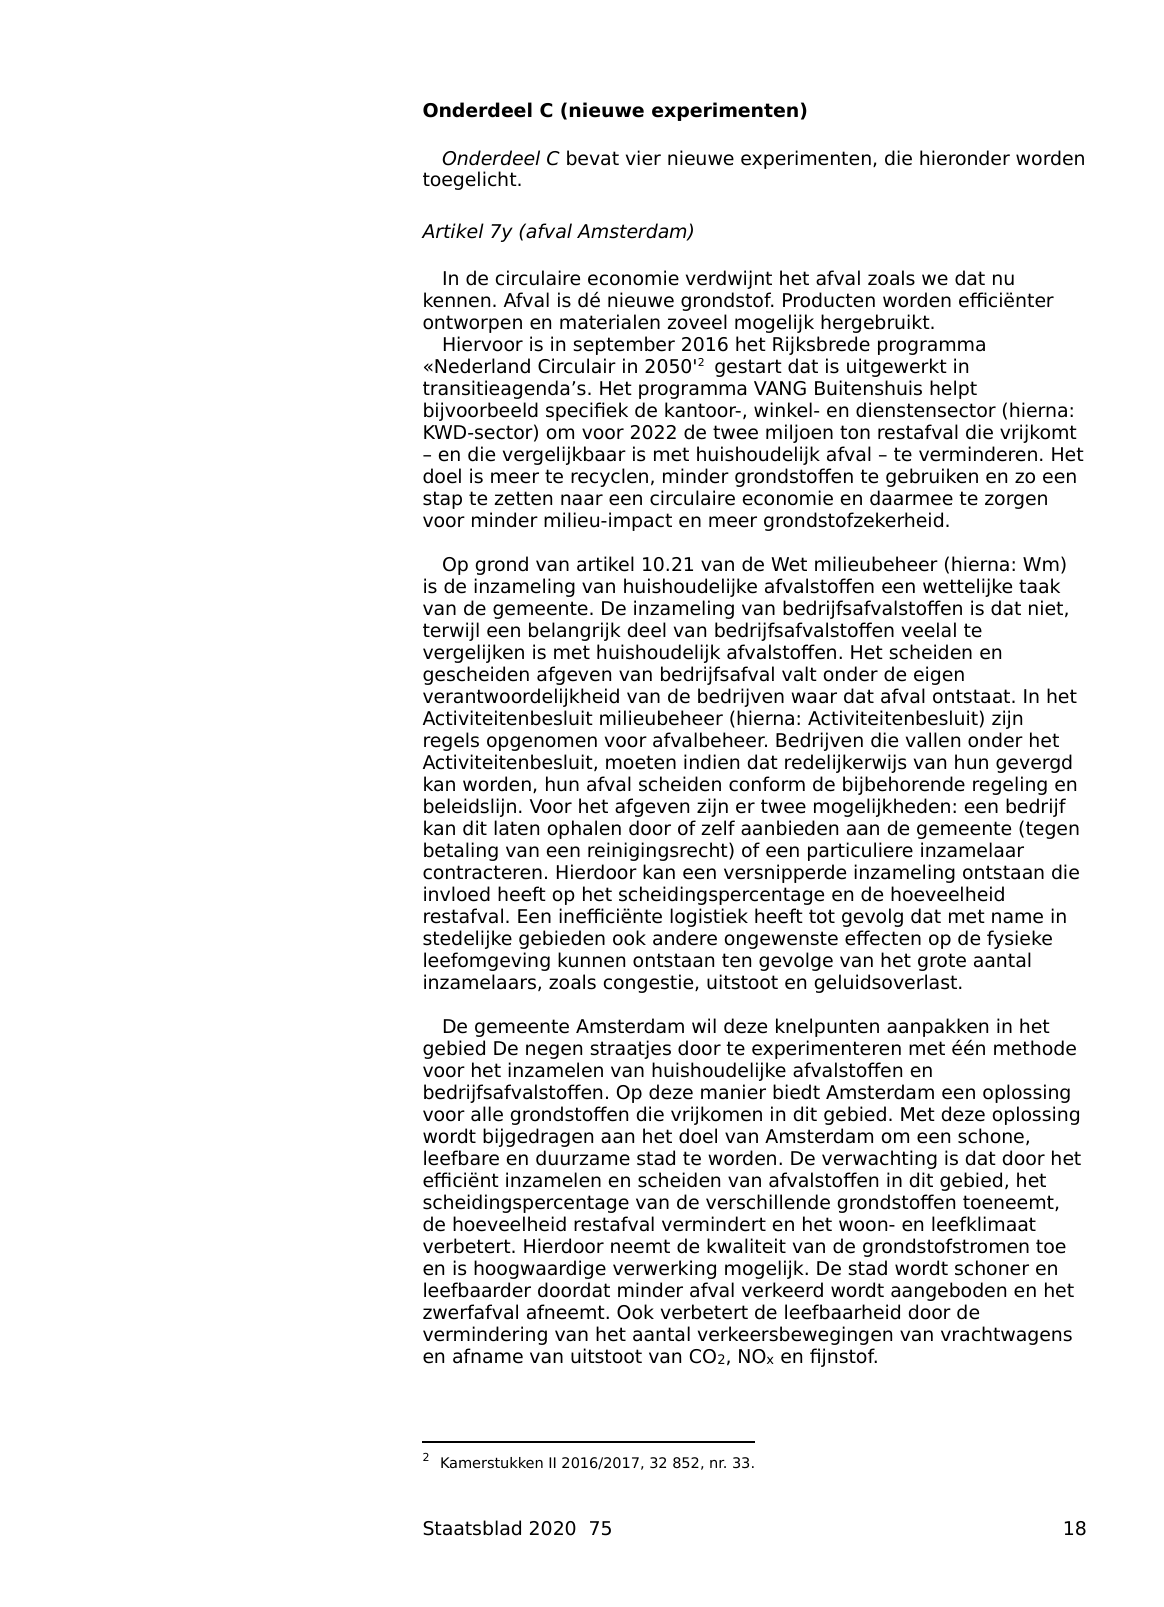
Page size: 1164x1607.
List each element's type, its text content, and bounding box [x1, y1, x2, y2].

text Op grond van artikel 10.21 van de Wet milieubeheer (hierna: Wm) is de inzameling van huishoudelijke afvalstoffen een wettelijke taak van de gemeente. De inzameling van bedrijfsafvalstoffen is dat niet, terwijl een belangrijk deel van bedrijfsafvalstoffen veelal te vergelijken is met huishoudelijk afvalstoffen. Het scheiden en gescheiden afgeven van bedrijfsafval valt onder de eigen verantwoordelijkheid van de bedrijven waar dat afval ontstaat. In het Activiteitenbesluit milieubeheer (hierna: Activiteitenbesluit) zijn regels opgenomen voor afvalbeheer. Bedrijven die vallen onder het Activiteitenbesluit, moeten indien dat redelijkerwijs van hun gevergd kan worden, hun afval scheiden conform de bijbehorende regeling en beleidslijn. Voor het afgeven zijn er twee mogelijkheden: een bedrijf kan dit laten ophalen door of zelf aanbieden aan de gemeente (tegen betaling van een reinigingsrecht) of een particuliere inzamelaar contracteren. Hierdoor kan een versnipperde inzameling ontstaan die invloed heeft op het scheidingspercentage en de hoeveelheid restafval. Een inefficiënte logistiek heeft tot gevolg dat met name in stedelijke gebieden ook andere ongewenste effecten op de fysieke leefomgeving kunnen ontstaan ten gevolge van het grote aantal inzamelaars, zoals congestie, uitstoot en geluidsoverlast. [422, 554, 1087, 994]
text Kamerstukken II 2016/2017, 32 852, nr. 33. [422, 1451, 1087, 1473]
text Onderdeel C bevat vier nieuwe experimenten, die hieronder worden toegelicht. [422, 147, 1087, 191]
subtitle Artikel 7y (afval Amsterdam) [422, 221, 1087, 243]
text Hiervoor is in september 2016 het Rijksbrede programma «Nederland Circulair in 2050' gestart dat is uitgewerkt in transitieagenda’s. Het programma VANG Buitenshuis helpt bijvoorbeeld specifiek de kantoor-, winkel- en dienstensector (hierna: KWD-sector) om voor 2022 de twee miljoen ton restafval die vrijkomt – en die vergelijkbaar is met huishoudelijk afval – te verminderen. Het doel is meer te recyclen, minder grondstoffen te gebruiken en zo een stap te zetten naar een circulaire economie en daarmee te zorgen voor minder milieu-impact en meer grondstofzekerheid. [422, 334, 1087, 532]
subtitle Onderdeel C (nieuwe experimenten) [422, 100, 1087, 122]
text In de circulaire economie verdwijnt het afval zoals we dat nu kennen. Afval is dé nieuwe grondstof. Producten worden efficiënter ontworpen en materialen zoveel mogelijk hergebruikt. [422, 268, 1087, 334]
text De gemeente Amsterdam wil deze knelpunten aanpakken in het gebied De negen straatjes door te experimenteren met één methode voor het inzamelen van huishoudelijke afvalstoffen en bedrijfsafvalstoffen. Op deze manier biedt Amsterdam een oplossing voor alle grondstoffen die vrijkomen in dit gebied. Met deze oplossing wordt bijgedragen aan het doel van Amsterdam om een schone, leefbare en duurzame stad te worden. De verwachting is dat door het efficiënt inzamelen en scheiden van afvalstoffen in dit gebied, het scheidingspercentage van de verschillende grondstoffen toeneemt, de hoeveelheid restafval vermindert en het woon- en leefklimaat verbetert. Hierdoor neemt de kwaliteit van de grondstofstromen toe en is hoogwaardige verwerking mogelijk. De stad wordt schoner en leefbaarder doordat minder afval verkeerd wordt aangeboden en het zwerfafval afneemt. Ook verbetert de leefbaarheid door de vermindering van het aantal verkeersbewegingen van vrachtwagens en afname van uitstoot van CO2, NOx en fijnstof. [422, 1016, 1087, 1368]
